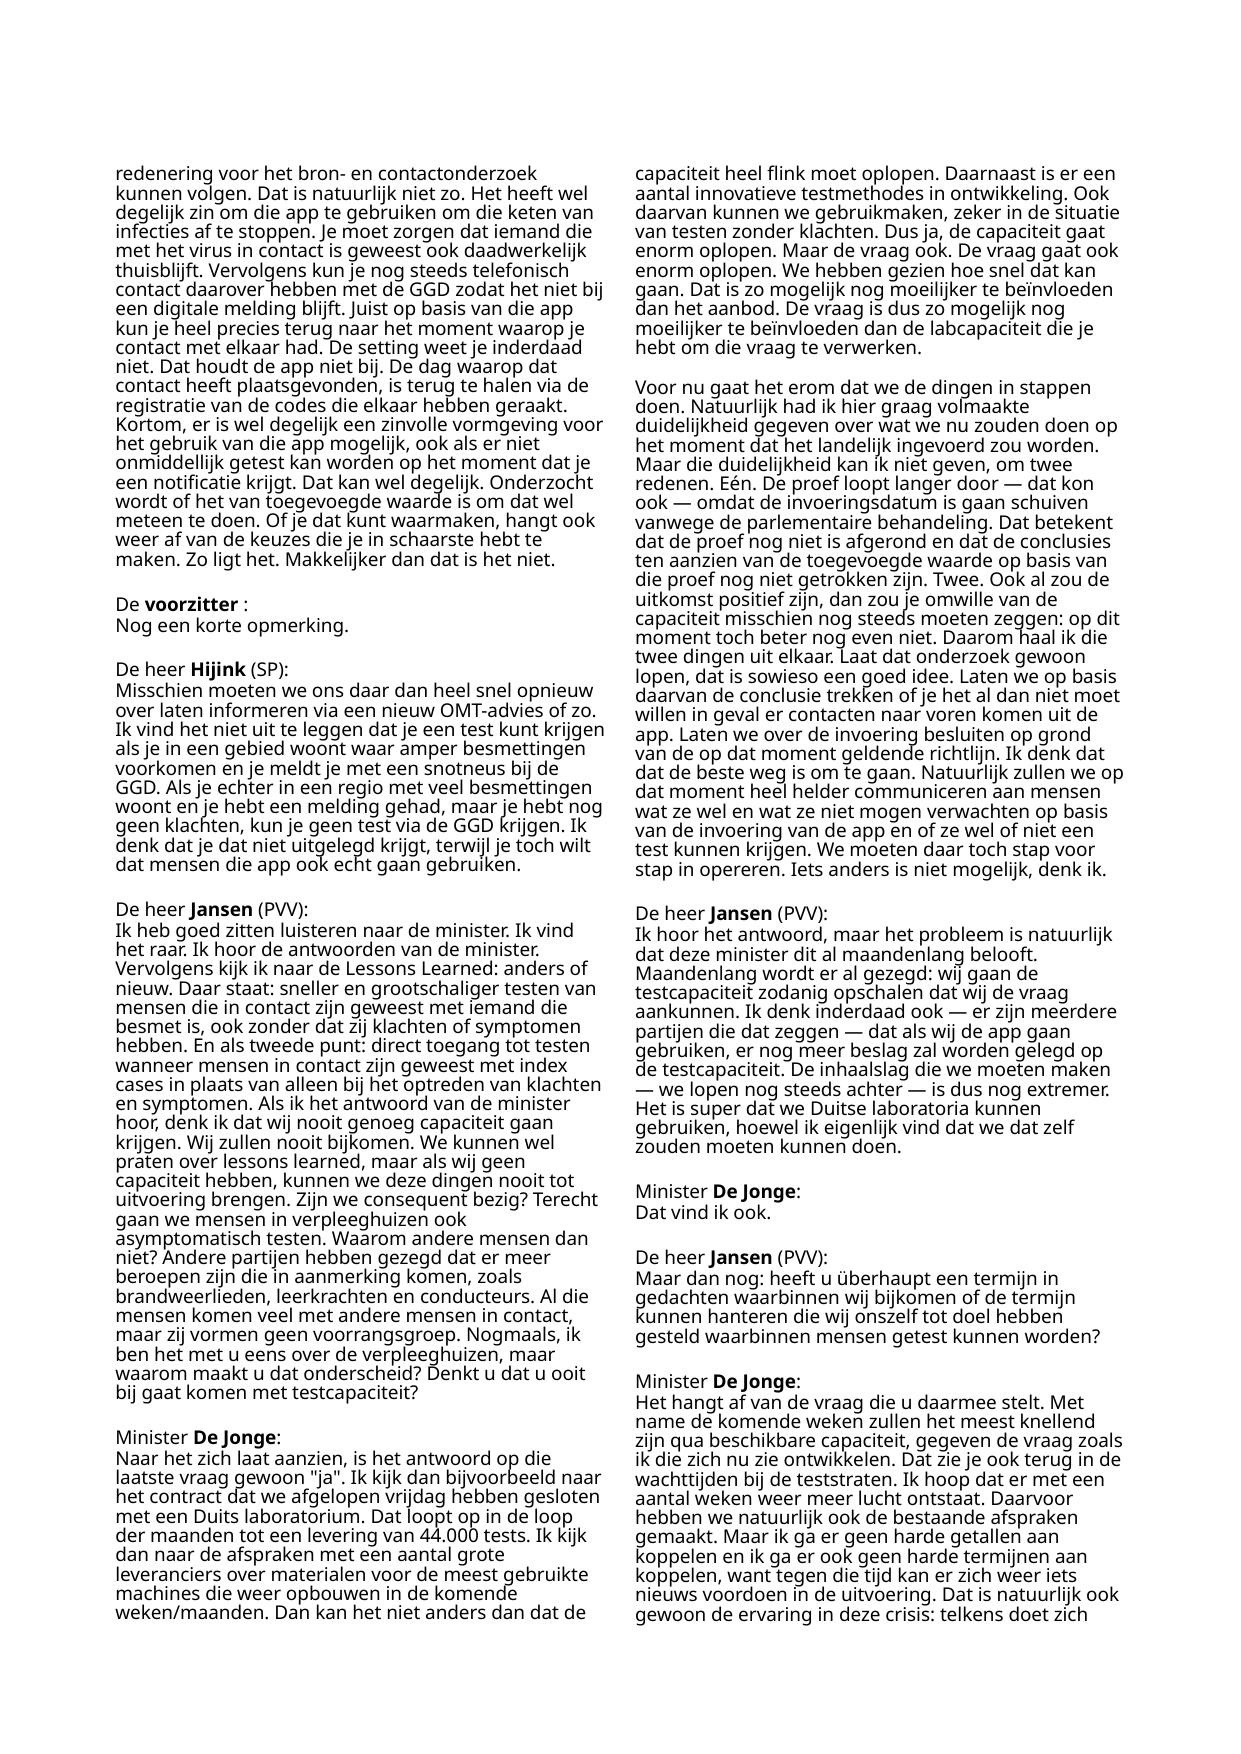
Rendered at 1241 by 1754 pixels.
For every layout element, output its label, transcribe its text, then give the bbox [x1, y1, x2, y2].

text Minister De Jonge: [635, 1178, 1125, 1204]
text De heer Jansen (PVV): [635, 901, 1125, 926]
text De heer Hijink (SP): [115, 657, 605, 682]
text redenering voor het bron- en contactonderzoek kunnen volgen. Dat is natuurlijk niet zo. Het heeft wel degelijk zin om die app te gebruiken om die keten van infecties af te stoppen. Je moet zorgen dat iemand die met het virus in contact is geweest ook daadwerkelijk thuisblijft. Vervolgens kun je nog steeds telefonisch contact daarover hebben met de GGD zodat het niet bij een digitale melding blijft. Juist op basis van die app kun je heel precies terug naar het moment waarop je contact met elkaar had. De setting weet je inderdaad niet. Dat houdt de app niet bij. De dag waarop dat contact heeft plaatsgevonden, is terug te halen via de registratie van de codes die elkaar hebben geraakt. Kortom, er is wel degelijk een zinvolle vormgeving voor het gebruik van die app mogelijk, ook als er niet onmiddellijk getest kan worden op het moment dat je een notificatie krijgt. Dat kan wel degelijk. Onderzocht wordt of het van toegevoegde waarde is om dat wel meteen te doen. Of je dat kunt waarmaken, hangt ook weer af van de keuzes die je in schaarste hebt te maken. Zo ligt het. Makkelijker dan dat is het niet. [115, 165, 605, 570]
text De heer Jansen (PVV): [115, 896, 605, 922]
text Het hangt af van de vraag die u daarmee stelt. Met name de komende weken zullen het meest knellend zijn qua beschikbare capaciteit, gegeven de vraag zoals ik die zich nu zie ontwikkelen. Dat zie je ook terug in de wachttijden bij de teststraten. Ik hoop dat er met een aantal weken weer meer lucht ontstaat. Daarvoor hebben we natuurlijk ook de bestaande afspraken gemaakt. Maar ik ga er geen harde getallen aan koppelen en ik ga er ook geen harde termijnen aan koppelen, want tegen die tijd kan er zich weer iets nieuws voordoen in de uitvoering. Dat is natuurlijk ook gewoon de ervaring in deze crisis: telkens doet zich [635, 1394, 1125, 1625]
text Misschien moeten we ons daar dan heel snel opnieuw over laten informeren via een nieuw OMT-advies of zo. Ik vind het niet uit te leggen dat je een test kunt krijgen als je in een gebied woont waar amper besmettingen voorkomen en je meldt je met een snotneus bij de GGD. Als je echter in een regio met veel besmettingen woont en je hebt een melding gehad, maar je hebt nog geen klachten, kun je geen test via de GGD krijgen. Ik denk dat je dat niet uitgelegd krijgt, terwijl je toch wilt dat mensen die app ook echt gaan gebruiken. [115, 682, 605, 875]
text Voor nu gaat het erom dat we de dingen in stappen doen. Natuurlijk had ik hier graag volmaakte duidelijkheid gegeven over wat we nu zouden doen op het moment dat het landelijk ingevoerd zou worden. Maar die duidelijkheid kan ik niet geven, om twee redenen. Eén. De proef loopt langer door — dat kon ook — omdat de invoeringsdatum is gaan schuiven vanwege de parlementaire behandeling. Dat betekent dat de proef nog niet is afgerond en dat de conclusies ten aanzien van de toegevoegde waarde op basis van die proef nog niet getrokken zijn. Twee. Ook al zou de uitkomst positief zijn, dan zou je omwille van de capaciteit misschien nog steeds moeten zeggen: op dit moment toch beter nog even niet. Daarom haal ik die twee dingen uit elkaar. Laat dat onderzoek gewoon lopen, dat is sowieso een goed idee. Laten we op basis daarvan de conclusie trekken of je het al dan niet moet willen in geval er contacten naar voren komen uit de app. Laten we over de invoering besluiten op grond van de op dat moment geldende richtlijn. Ik denk dat dat de beste weg is om te gaan. Natuurlijk zullen we op dat moment heel helder communiceren aan mensen wat ze wel en wat ze niet mogen verwachten op basis van de invoering van de app en of ze wel of niet een test kunnen krijgen. We moeten daar toch stap voor stap in opereren. Iets anders is niet mogelijk, denk ik. [635, 379, 1125, 880]
text Minister De Jonge: [635, 1368, 1125, 1394]
text De heer Jansen (PVV): [635, 1244, 1125, 1270]
text Dat vind ik ook. [635, 1204, 1125, 1223]
text Maar dan nog: heeft u überhaupt een termijn in gedachten waarbinnen wij bijkomen of de termijn kunnen hanteren die wij onszelf tot doel hebben gesteld waarbinnen mensen getest kunnen worden? [635, 1270, 1125, 1347]
text De voorzitter : [115, 591, 605, 617]
text Ik hoor het antwoord, maar het probleem is natuurlijk dat deze minister dit al maandenlang belooft. Maandenlang wordt er al gezegd: wij gaan de testcapaciteit zodanig opschalen dat wij de vraag aankunnen. Ik denk inderdaad ook — er zijn meerdere partijen die dat zeggen — dat als wij de app gaan gebruiken, er nog meer beslag zal worden gelegd op de testcapaciteit. De inhaalslag die we moeten maken — we lopen nog steeds achter — is dus nog extremer. Het is super dat we Duitse laboratoria kunnen gebruiken, hoewel ik eigenlijk vind dat we dat zelf zouden moeten kunnen doen. [635, 926, 1125, 1158]
text capaciteit heel flink moet oplopen. Daarnaast is er een aantal innovatieve testmethodes in ontwikkeling. Ook daarvan kunnen we gebruikmaken, zeker in de situatie van testen zonder klachten. Dus ja, de capaciteit gaat enorm oplopen. Maar de vraag ook. De vraag gaat ook enorm oplopen. We hebben gezien hoe snel dat kan gaan. Dat is zo mogelijk nog moeilijker te beïnvloeden dan het aanbod. De vraag is dus zo mogelijk nog moeilijker te beïnvloeden dan de labcapaciteit die je hebt om die vraag te verwerken. [635, 165, 1125, 358]
text Naar het zich laat aanzien, is het antwoord op die laatste vraag gewoon "ja". Ik kijk dan bijvoorbeeld naar het contract dat we afgelopen vrijdag hebben gesloten met een Duits laboratorium. Dat loopt op in de loop der maanden tot een levering van 44.000 tests. Ik kijk dan naar de afspraken met een aantal grote leveranciers over materialen voor de meest gebruikte machines die weer opbouwen in de komende weken/maanden. Dan kan het niet anders dan dat de [115, 1450, 605, 1623]
text Nog een korte opmerking. [115, 617, 605, 636]
text Minister De Jonge: [115, 1424, 605, 1450]
text Ik heb goed zitten luisteren naar de minister. Ik vind het raar. Ik hoor de antwoorden van de minister. Vervolgens kijk ik naar de Lessons Learned: anders of nieuw. Daar staat: sneller en grootschaliger testen van mensen die in contact zijn geweest met iemand die besmet is, ook zonder dat zij klachten of symptomen hebben. En als tweede punt: direct toegang tot testen wanneer mensen in contact zijn geweest met index cases in plaats van alleen bij het optreden van klachten en symptomen. Als ik het antwoord van de minister hoor, denk ik dat wij nooit genoeg capaciteit gaan krijgen. Wij zullen nooit bijkomen. We kunnen wel praten over lessons learned, maar als wij geen capaciteit hebben, kunnen we deze dingen nooit tot uitvoering brengen. Zijn we consequent bezig? Terecht gaan we mensen in verpleeghuizen ook asymptomatisch testen. Waarom andere mensen dan niet? Andere partijen hebben gezegd dat er meer beroepen zijn die in aanmerking komen, zoals brandweerlieden, leerkrachten en conducteurs. Al die mensen komen veel met andere mensen in contact, maar zij vormen geen voorrangsgroep. Nogmaals, ik ben het met u eens over de verpleeghuizen, maar waarom maakt u dat onderscheid? Denkt u dat u ooit bij gaat komen met testcapaciteit? [115, 922, 605, 1403]
